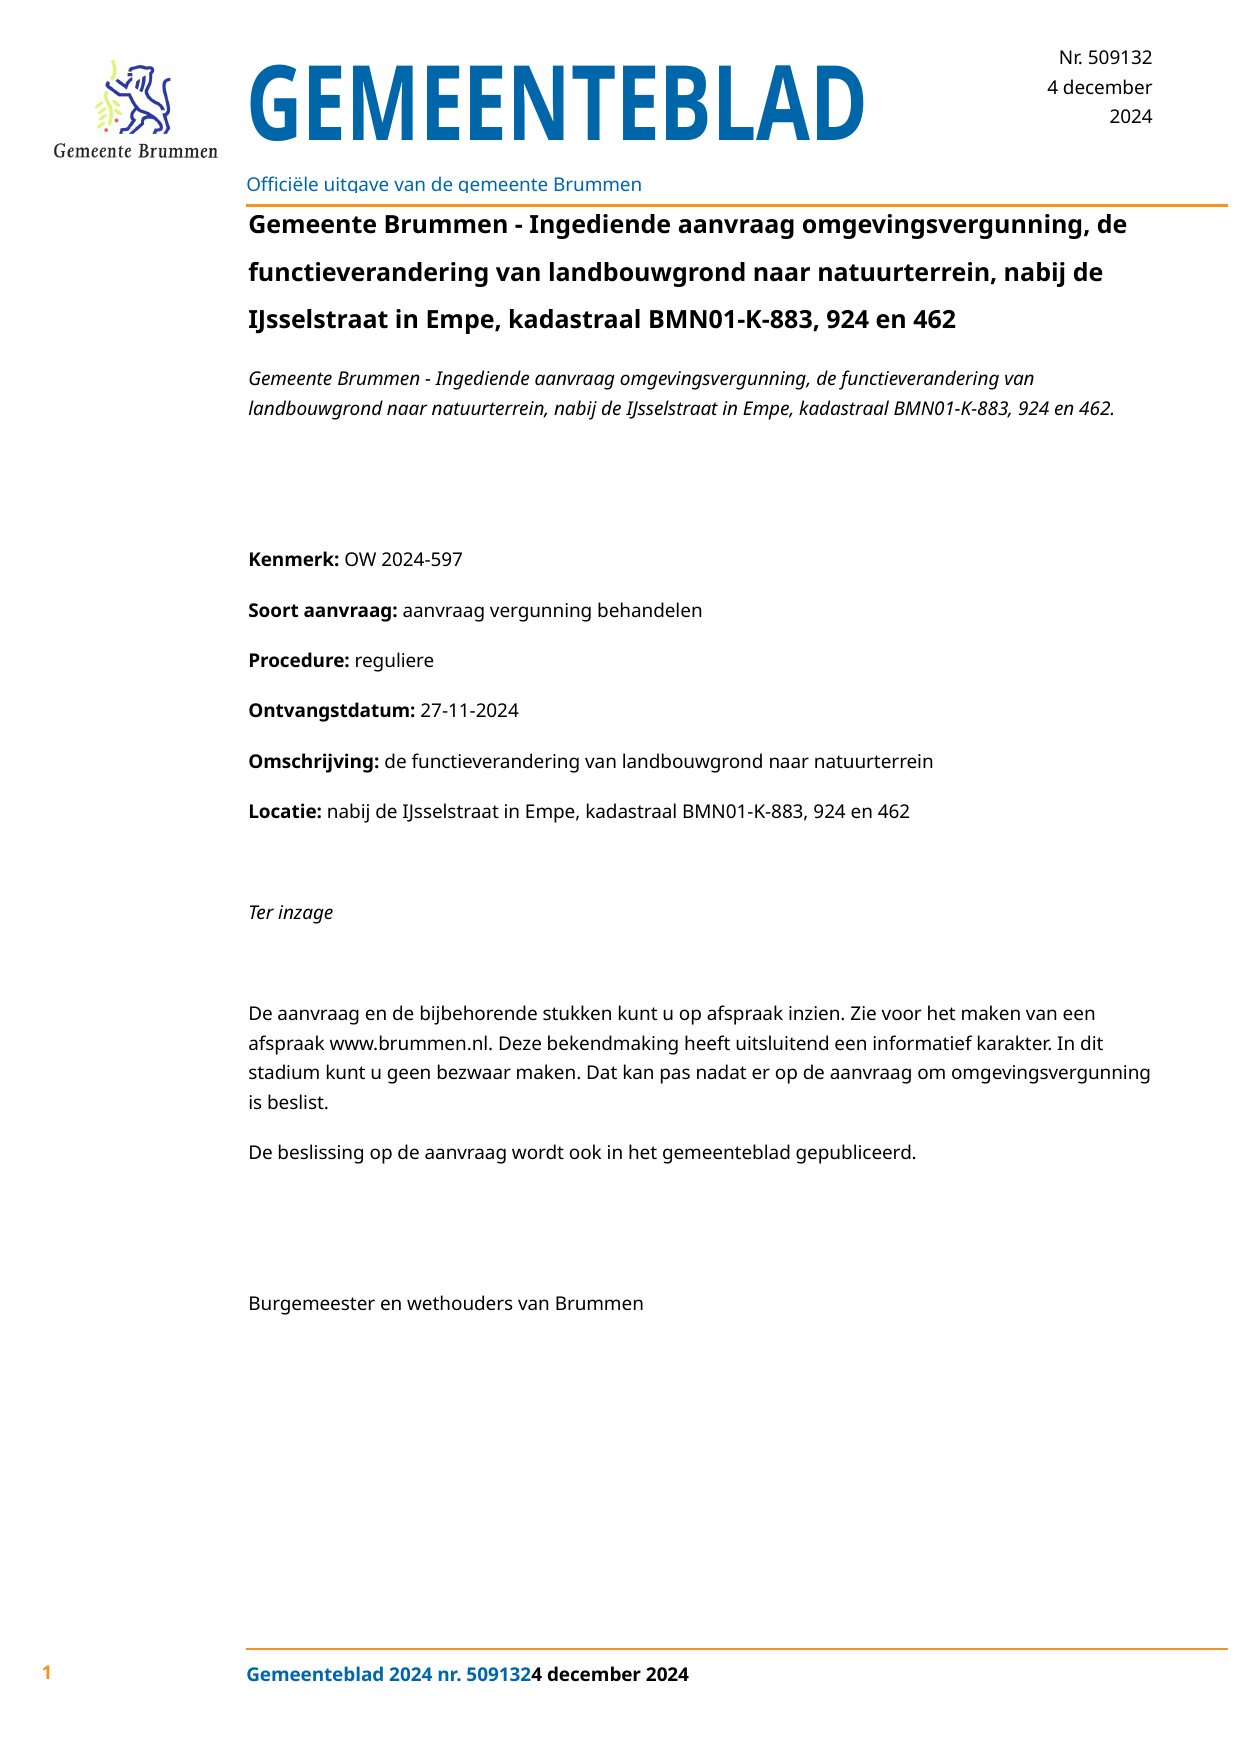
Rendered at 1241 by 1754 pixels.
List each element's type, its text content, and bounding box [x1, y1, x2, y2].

text De beslissing op de aanvraag wordt ook in het gemeenteblad gepubliceerd. [248, 1139, 1152, 1165]
text Gemeente Brummen - Ingediende aanvraag omgevingsvergunning, de functieverandering van landbouwgrond naar natuurterrein, nabij de IJsselstraat in Empe, kadastraal BMN01-K-883, 924 en 462 [248, 207, 1152, 336]
text Burgemeester en wethouders van Brummen [248, 1291, 1152, 1316]
text Locatie: nabij de IJsselstraat in Empe, kadastraal BMN01-K-883, 924 en 462 [248, 798, 1152, 824]
text De aanvraag en de bijbehorende stukken kunt u op afspraak inzien. Zie voor het maken van een afspraak www.brummen.nl. Deze bekendmaking heeft uitsluitend een informatief karakter. In dit stadium kunt u geen bezwaar maken. Dat kan pas nadat er op de aanvraag om omgevingsvergunning is beslist. [248, 1000, 1152, 1114]
picture [41, 47, 231, 172]
text Soort aanvraag: aanvraag vergunning behandelen [248, 597, 1152, 622]
text Procedure: reguliere [248, 647, 1152, 673]
text Omschrijving: de functieverandering van landbouwgrond naar natuurterrein [248, 748, 1152, 774]
text Ter inzage [248, 899, 1152, 925]
text Gemeente Brummen - Ingediende aanvraag omgevingsvergunning, de functieverandering van landbouwgrond naar natuurterrein, nabij de IJsselstraat in Empe, kadastraal BMN01-K-883, 924 en 462. [248, 366, 1152, 421]
text Ontvangstdatum: 27-11-2024 [248, 698, 1152, 723]
text Kenmerk: OW 2024-597 [248, 546, 1152, 572]
